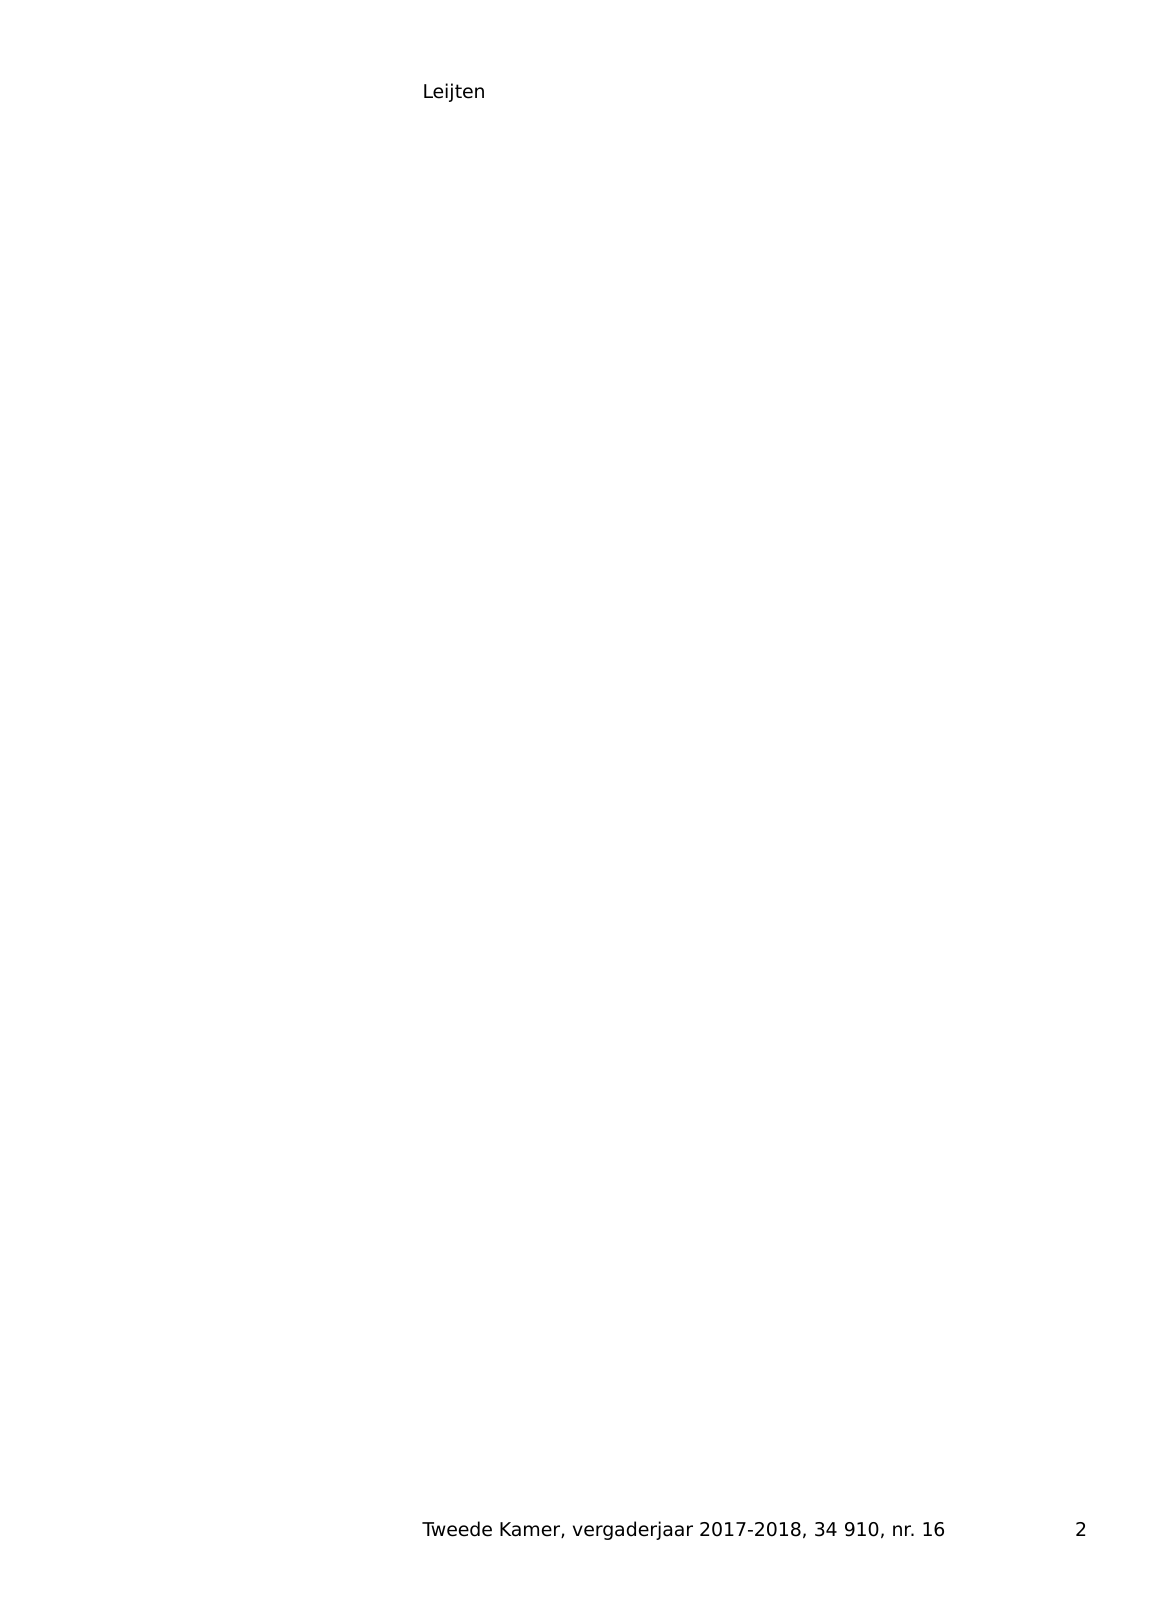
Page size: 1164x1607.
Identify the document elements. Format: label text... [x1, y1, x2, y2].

text Leijten [422, 59, 1087, 103]
